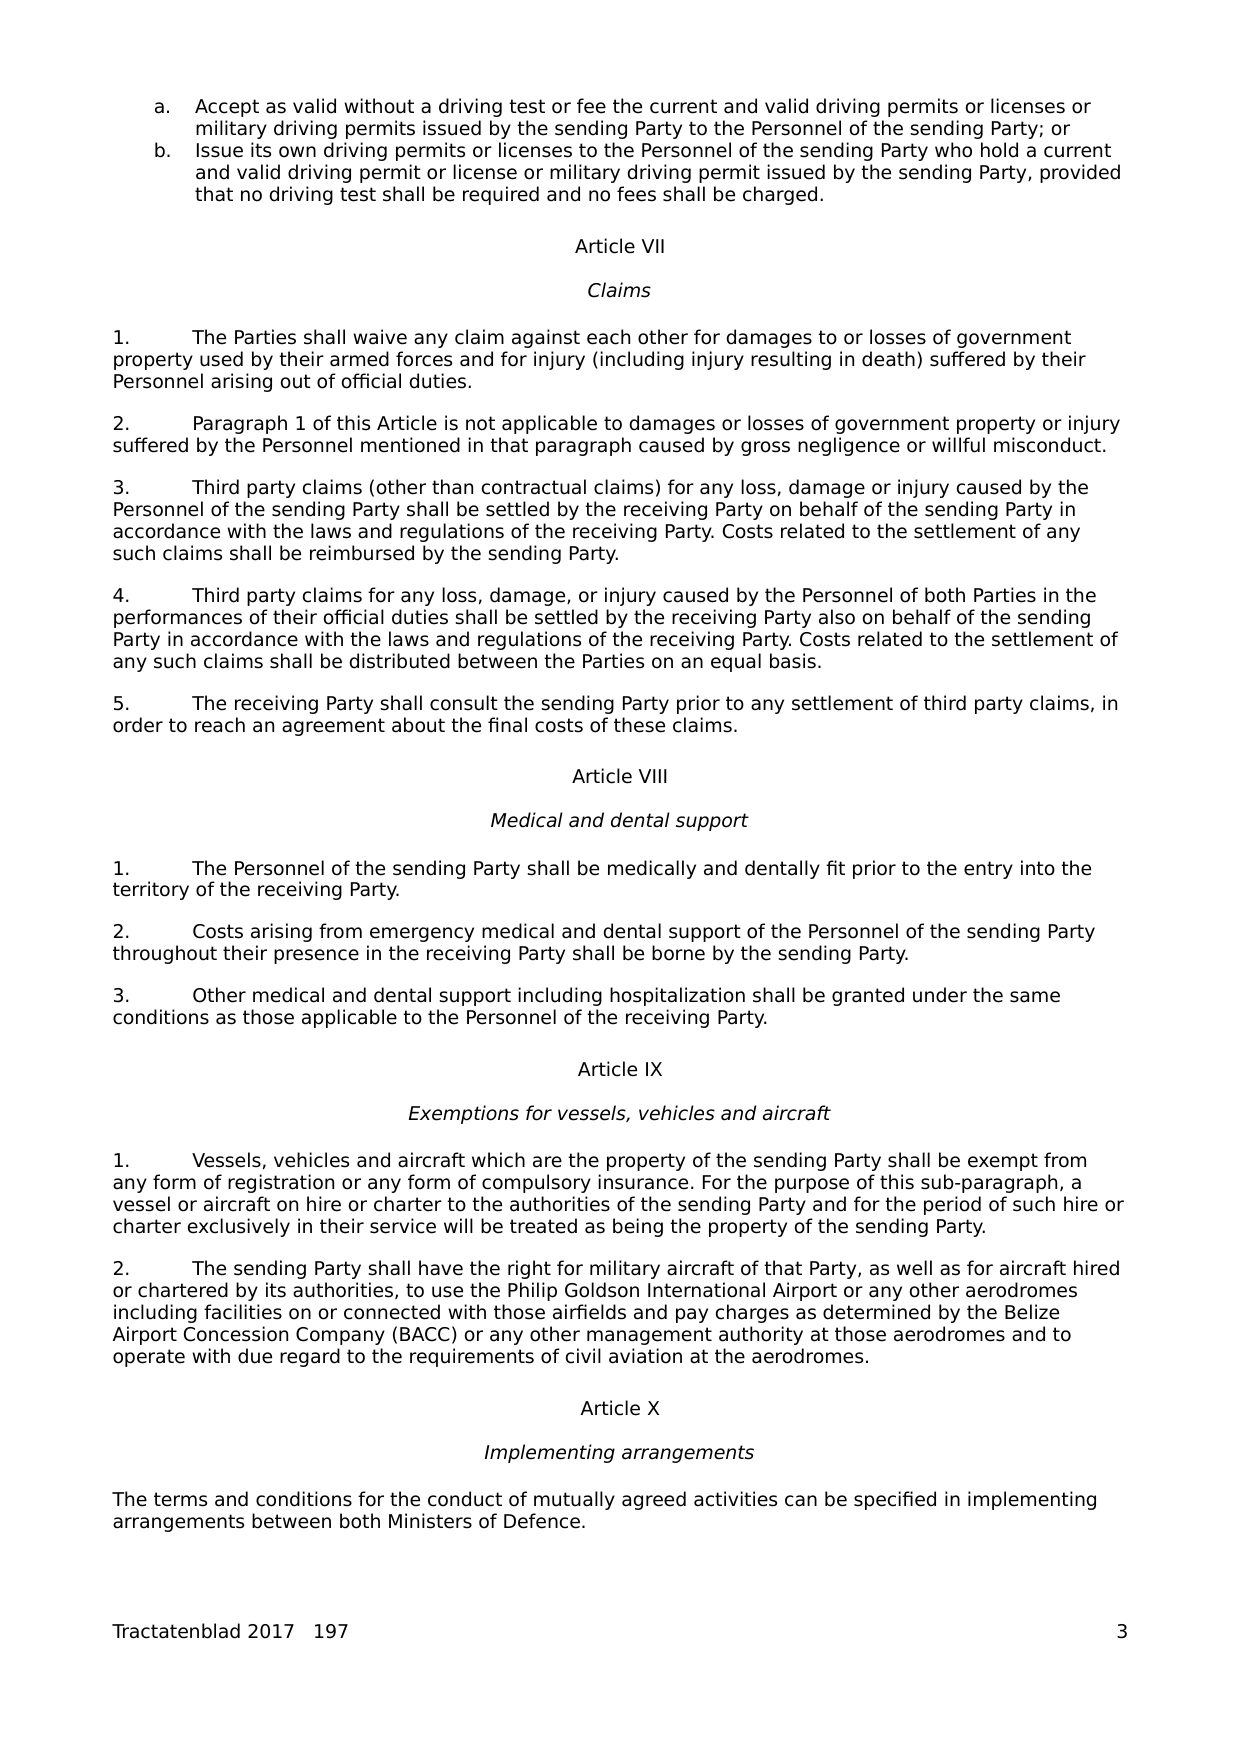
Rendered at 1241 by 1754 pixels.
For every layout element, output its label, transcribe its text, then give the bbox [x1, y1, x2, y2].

text 2. Paragraph 1 of this Article is not applicable to damages or losses of government property or injury suffered by the Personnel mentioned in that paragraph caused by gross negligence or willful misconduct. [112, 413, 1128, 457]
text 1. The Parties shall waive any claim against each other for damages to or losses of government property used by their armed forces and for injury (including injury resulting in death) suffered by their Personnel arising out of official duties. [112, 327, 1128, 393]
text 1. The Personnel of the sending Party shall be medically and dentally fit prior to the entry into the territory of the receiving Party. [112, 857, 1128, 901]
text 2. Costs arising from emergency medical and dental support of the Personnel of the sending Party throughout their presence in the receiving Party shall be borne by the sending Party. [112, 921, 1128, 965]
subtitle Article IX Exemptions for vessels, vehicles and aircraft [112, 1059, 1128, 1125]
text 3. Other medical and dental support including hospitalization shall be granted under the same conditions as those applicable to the Personnel of the receiving Party. [112, 985, 1128, 1029]
text 4. Third party claims for any loss, damage, or injury caused by the Personnel of both Parties in the performances of their official duties shall be settled by the receiving Party also on behalf of the sending Party in accordance with the laws and regulations of the receiving Party. Costs related to the settlement of any such claims shall be distributed between the Parties on an equal basis. [112, 584, 1128, 672]
subtitle Article VII Claims [112, 236, 1128, 302]
text 1. Vessels, vehicles and aircraft which are the property of the sending Party shall be exempt from any form of registration or any form of compulsory insurance. For the purpose of this sub-paragraph, a vessel or aircraft on hire or charter to the authorities of the sending Party and for the period of such hire or charter exclusively in their service will be treated as being the property of the sending Party. [112, 1150, 1128, 1238]
text 5. The receiving Party shall consult the sending Party prior to any settlement of third party claims, in order to reach an agreement about the final costs of these claims. [112, 692, 1128, 736]
text 2. The sending Party shall have the right for military aircraft of that Party, as well as for aircraft hired or chartered by its authorities, to use the Philip Goldson International Airport or any other aerodromes including facilities on or connected with those airfields and pay charges as determined by the Belize Airport Concession Company (BACC) or any other management authority at those aerodromes and to operate with due regard to the requirements of civil aviation at the aerodromes. [112, 1258, 1128, 1368]
subtitle Article VIII Medical and dental support [112, 766, 1128, 832]
text b. Issue its own driving permits or licenses to the Personnel of the sending Party who hold a current and valid driving permit or license or military driving permit issued by the sending Party, provided that no driving test shall be required and no fees shall be charged. [153, 140, 1128, 206]
subtitle Article X Implementing arrangements [112, 1398, 1128, 1464]
text a. Accept as valid without a driving test or fee the current and valid driving permits or licenses or military driving permits issued by the sending Party to the Personnel of the sending Party; or [153, 96, 1128, 140]
text 3. Third party claims (other than contractual claims) for any loss, damage or injury caused by the Personnel of the sending Party shall be settled by the receiving Party on behalf of the sending Party in accordance with the laws and regulations of the receiving Party. Costs related to the settlement of any such claims shall be reimbursed by the sending Party. [112, 477, 1128, 564]
text The terms and conditions for the conduct of mutually agreed activities can be specified in implementing arrangements between both Ministers of Defence. [112, 1489, 1128, 1533]
